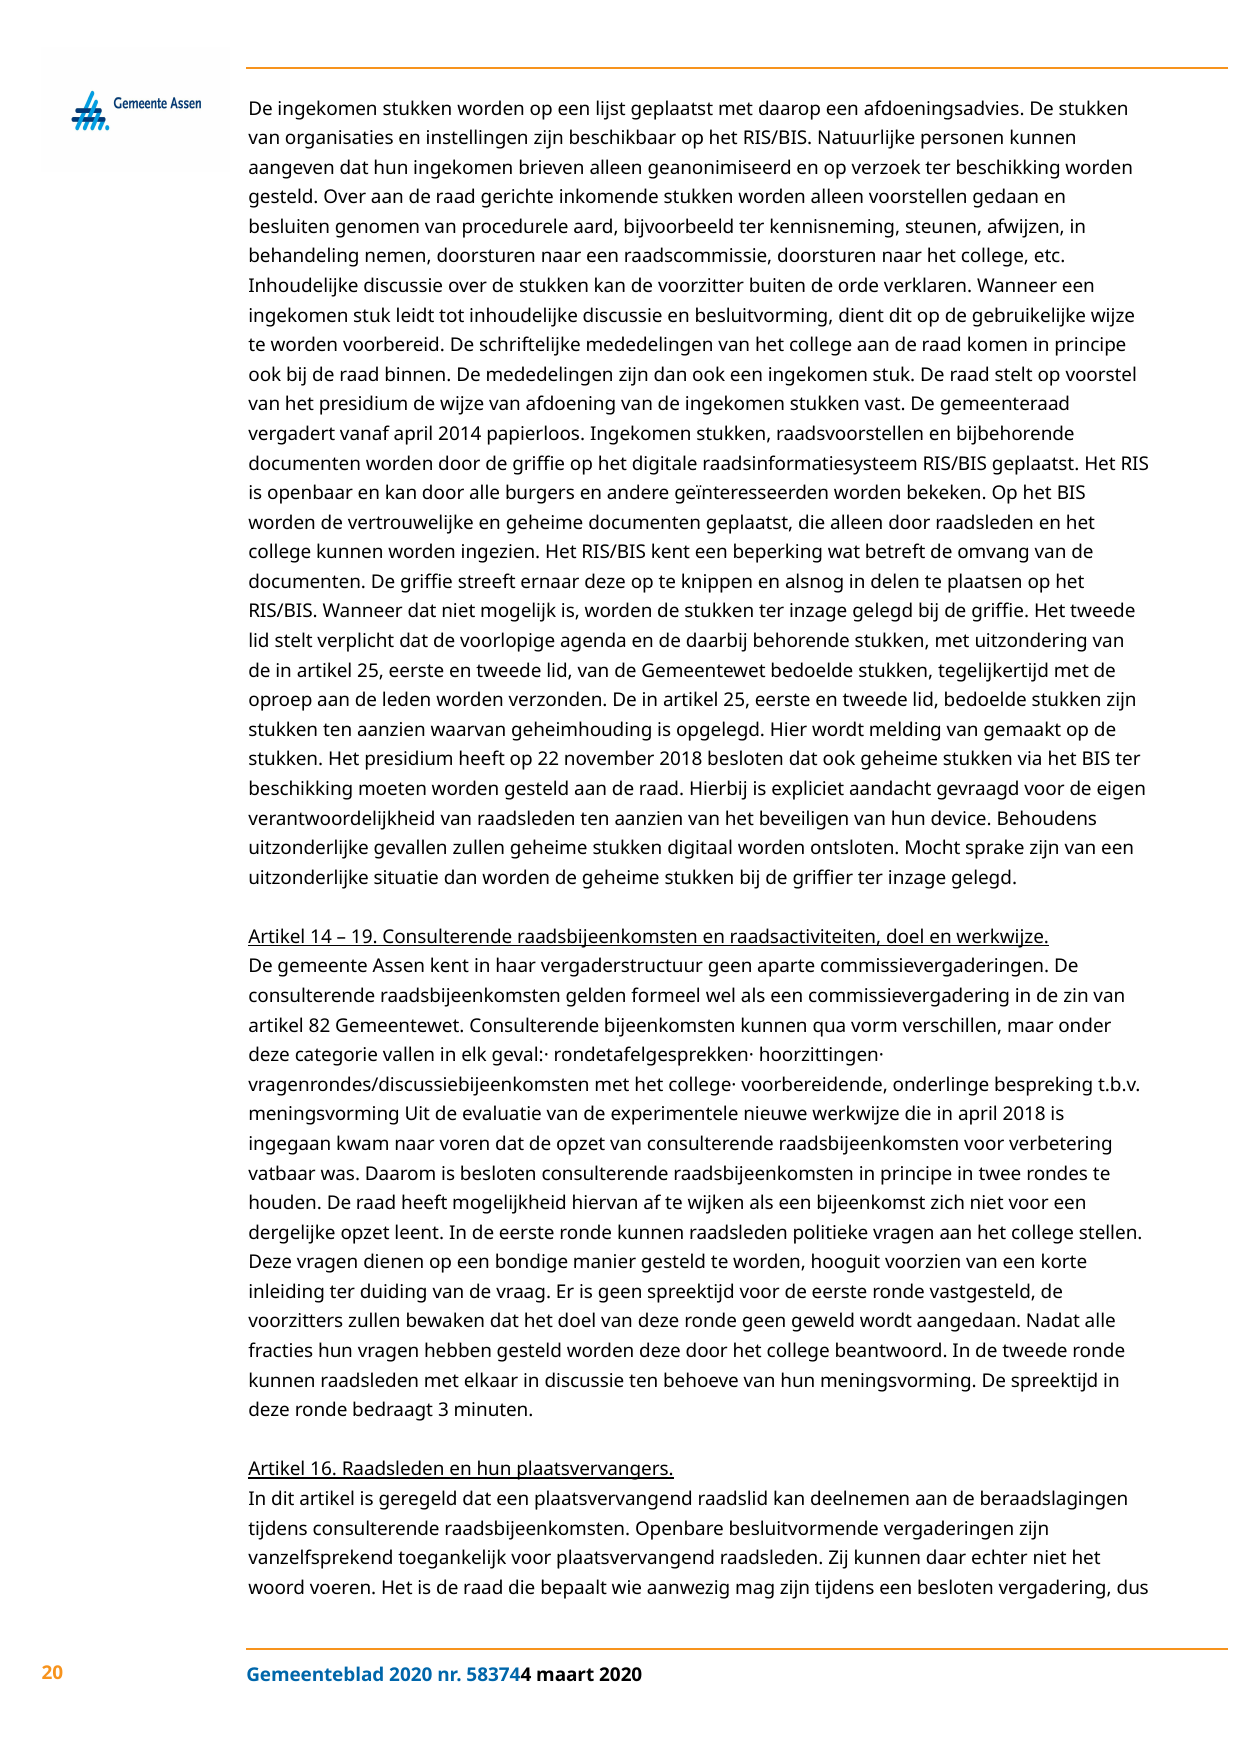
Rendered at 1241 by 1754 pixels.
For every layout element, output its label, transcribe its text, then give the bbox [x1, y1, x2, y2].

text Artikel 16. Raadsleden en hun plaatsvervangers. [248, 1456, 1152, 1481]
text In dit artikel is geregeld dat een plaatsvervangend raadslid kan deelnemen aan de beraadslagingen tijdens consulterende raadsbijeenkomsten. Openbare besluitvormende vergaderingen zijn vanzelfsprekend toegankelijk voor plaatsvervangend raadsleden. Zij kunnen daar echter niet het woord voeren. Het is de raad die bepaalt wie aanwezig mag zijn tijdens een besloten vergadering, dus [248, 1485, 1152, 1600]
text Artikel 14 – 19. Consulterende raadsbijeenkomsten en raadsactiviteiten, doel en werkwijze. [248, 923, 1152, 949]
text De ingekomen stukken worden op een lijst geplaatst met daarop een afdoeningsadvies. De stukken van organisaties en instellingen zijn beschikbaar op het RIS/BIS. Natuurlijke personen kunnen aangeven dat hun ingekomen brieven alleen geanonimiseerd en op verzoek ter beschikking worden gesteld. Over aan de raad gerichte inkomende stukken worden alleen voorstellen gedaan en besluiten genomen van procedurele aard, bijvoorbeeld ter kennisneming, steunen, afwijzen, in behandeling nemen, doorsturen naar een raadscommissie, doorsturen naar het college, etc. Inhoudelijke discussie over de stukken kan de voorzitter buiten de orde verklaren. Wanneer een ingekomen stuk leidt tot inhoudelijke discussie en besluitvorming, dient dit op de gebruikelijke wijze te worden voorbereid. De schriftelijke mededelingen van het college aan de raad komen in principe ook bij de raad binnen. De mededelingen zijn dan ook een ingekomen stuk. De raad stelt op voorstel van het presidium de wijze van afdoening van de ingekomen stukken vast. De gemeenteraad vergadert vanaf april 2014 papierloos. Ingekomen stukken, raadsvoorstellen en bijbehorende documenten worden door de griffie op het digitale raadsinformatiesysteem RIS/BIS geplaatst. Het RIS is openbaar en kan door alle burgers en andere geïnteresseerden worden bekeken. Op het BIS worden de vertrouwelijke en geheime documenten geplaatst, die alleen door raadsleden en het college kunnen worden ingezien. Het RIS/BIS kent een beperking wat betreft de omvang van de documenten. De griffie streeft ernaar deze op te knippen en alsnog in delen te plaatsen op het RIS/BIS. Wanneer dat niet mogelijk is, worden de stukken ter inzage gelegd bij de griffie. Het tweede lid stelt verplicht dat de voorlopige agenda en de daarbij behorende stukken, met uitzondering van de in artikel 25, eerste en tweede lid, van de Gemeentewet bedoelde stukken, tegelijkertijd met de oproep aan de leden worden verzonden. De in artikel 25, eerste en tweede lid, bedoelde stukken zijn stukken ten aanzien waarvan geheimhouding is opgelegd. Hier wordt melding van gemaakt op de stukken. Het presidium heeft op 22 november 2018 besloten dat ook geheime stukken via het BIS ter beschikking moeten worden gesteld aan de raad. Hierbij is expliciet aandacht gevraagd voor de eigen verantwoordelijkheid van raadsleden ten aanzien van het beveiligen van hun device. Behoudens uitzonderlijke gevallen zullen geheime stukken digitaal worden ontsloten. Mocht sprake zijn van een uitzonderlijke situatie dan worden de geheime stukken bij de griffier ter inzage gelegd. [248, 95, 1152, 890]
text De gemeente Assen kent in haar vergaderstructuur geen aparte commissievergaderingen. De consulterende raadsbijeenkomsten gelden formeel wel als een commissievergadering in de zin van artikel 82 Gemeentewet. Consulterende bijeenkomsten kunnen qua vorm verschillen, maar onder deze categorie vallen in elk geval:· rondetafelgesprekken· hoorzittingen· vragenrondes/discussiebijeenkomsten met het college· voorbereidende, onderlinge bespreking t.b.v. meningsvorming Uit de evaluatie van de experimentele nieuwe werkwijze die in april 2018 is ingegaan kwam naar voren dat de opzet van consulterende raadsbijeenkomsten voor verbetering vatbaar was. Daarom is besloten consulterende raadsbijeenkomsten in principe in twee rondes te houden. De raad heeft mogelijkheid hiervan af te wijken als een bijeenkomst zich niet voor een dergelijke opzet leent. In de eerste ronde kunnen raadsleden politieke vragen aan het college stellen. Deze vragen dienen op een bondige manier gesteld te worden, hooguit voorzien van een korte inleiding ter duiding van de vraag. Er is geen spreektijd voor de eerste ronde vastgesteld, de voorzitters zullen bewaken dat het doel van deze ronde geen geweld wordt aangedaan. Nadat alle fracties hun vragen hebben gesteld worden deze door het college beantwoord. In de tweede ronde kunnen raadsleden met elkaar in discussie ten behoeve van hun meningsvorming. De spreektijd in deze ronde bedraagt 3 minuten. [248, 953, 1152, 1422]
picture [41, 47, 231, 172]
